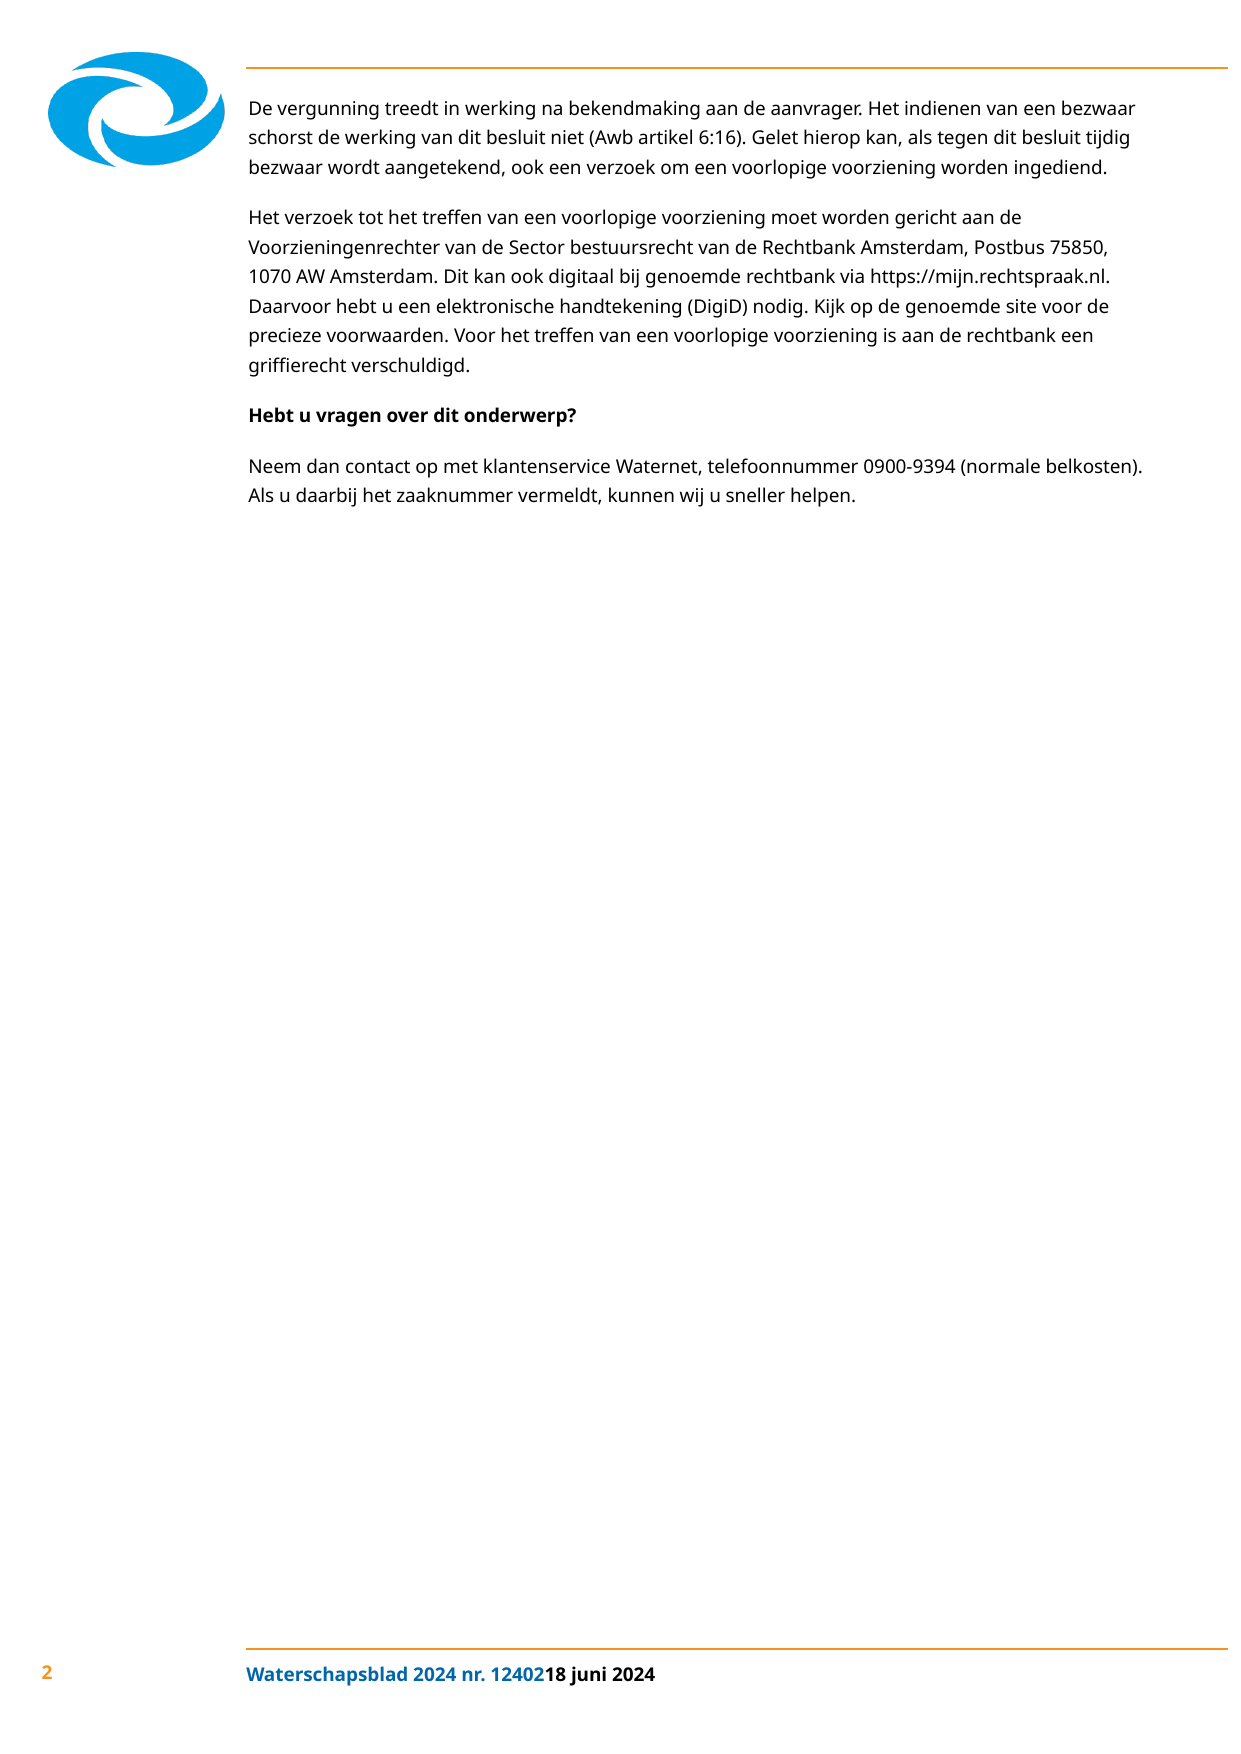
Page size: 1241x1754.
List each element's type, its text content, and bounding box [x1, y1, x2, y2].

picture [41, 47, 231, 172]
text Het verzoek tot het treffen van een voorlopige voorziening moet worden gericht aan de Voorzieningenrechter van de Sector bestuursrecht van de Rechtbank Amsterdam, Postbus 75850, 1070 AW Amsterdam. Dit kan ook digitaal bij genoemde rechtbank via https://mijn.rechtspraak.nl. Daarvoor hebt u een elektronische handtekening (DigiD) nodig. Kijk op de genoemde site voor de precieze voorwaarden. Voor het treffen van een voorlopige voorziening is aan de rechtbank een griffierecht verschuldigd. [248, 204, 1152, 378]
text Hebt u vragen over dit onderwerp? [248, 403, 1152, 428]
text Neem dan contact op met klantenservice Waternet, telefoonnummer 0900-9394 (normale belkosten). Als u daarbij het zaaknummer vermeldt, kunnen wij u sneller helpen. [248, 453, 1152, 508]
text De vergunning treedt in werking na bekendmaking aan de aanvrager. Het indienen van een bezwaar schorst de werking van dit besluit niet (Awb artikel 6:16). Gelet hierop kan, als tegen dit besluit tijdig bezwaar wordt aangetekend, ook een verzoek om een voorlopige voorziening worden ingediend. [248, 95, 1152, 180]
